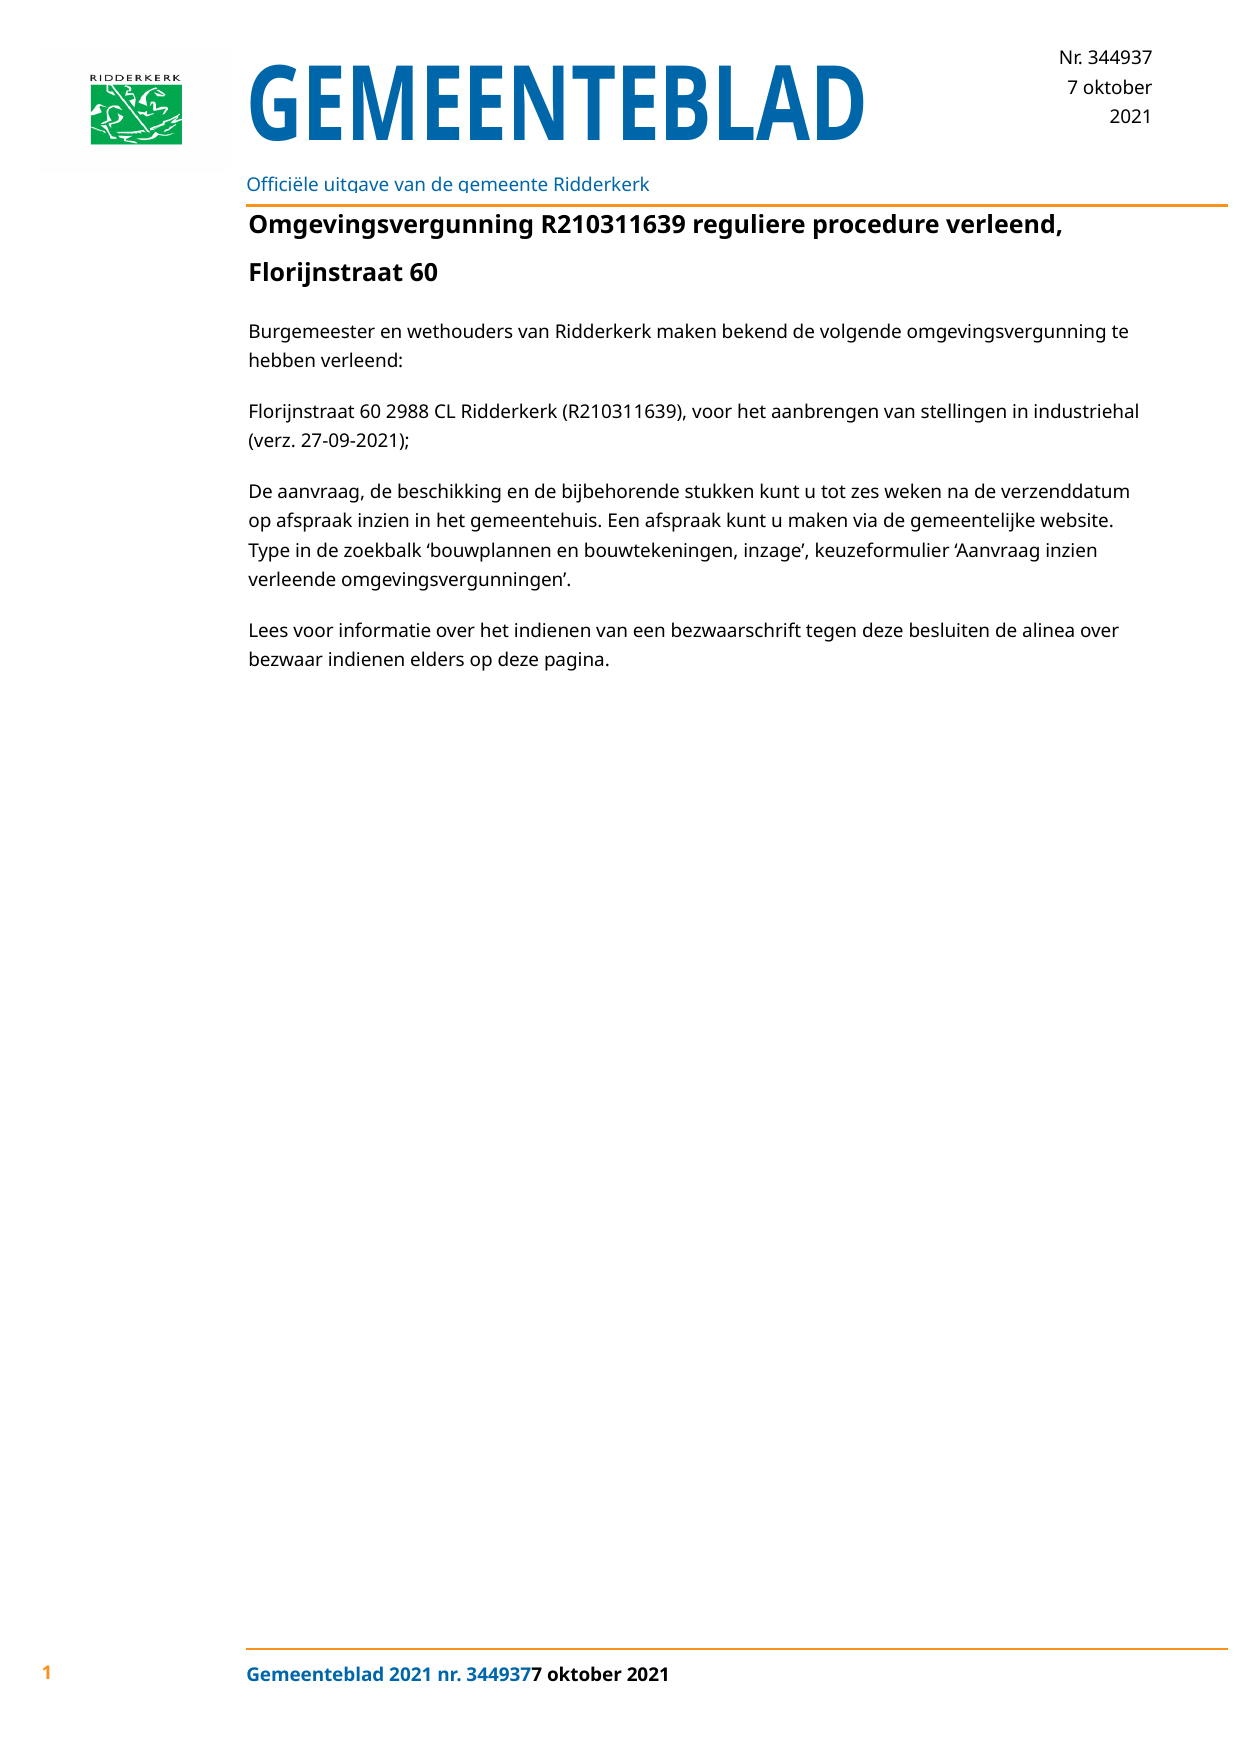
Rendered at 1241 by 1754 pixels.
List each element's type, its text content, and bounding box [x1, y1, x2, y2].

text Florijnstraat 60 2988 CL Ridderkerk (R210311639), voor het aanbrengen van stellingen in industriehal (verz. 27-09-2021); [248, 398, 1152, 453]
text De aanvraag, de beschikking en de bijbehorende stukken kunt u tot zes weken na de verzenddatum op afspraak inzien in het gemeentehuis. Een afspraak kunt u maken via de gemeentelijke website. Type in de zoekbalk ‘bouwplannen en bouwtekeningen, inzage’, keuzeformulier ‘Aanvraag inzien verleende omgevingsvergunningen’. [248, 478, 1152, 592]
text Omgevingsvergunning R210311639 reguliere procedure verleend, Florijnstraat 60 [248, 207, 1152, 288]
text Burgemeester en wethouders van Ridderkerk maken bekend de volgende omgevingsvergunning te hebben verleend: [248, 318, 1152, 373]
text Lees voor informatie over het indienen van een bezwaarschrift tegen deze besluiten de alinea over bezwaar indienen elders op deze pagina. [248, 617, 1152, 672]
picture [41, 47, 231, 172]
